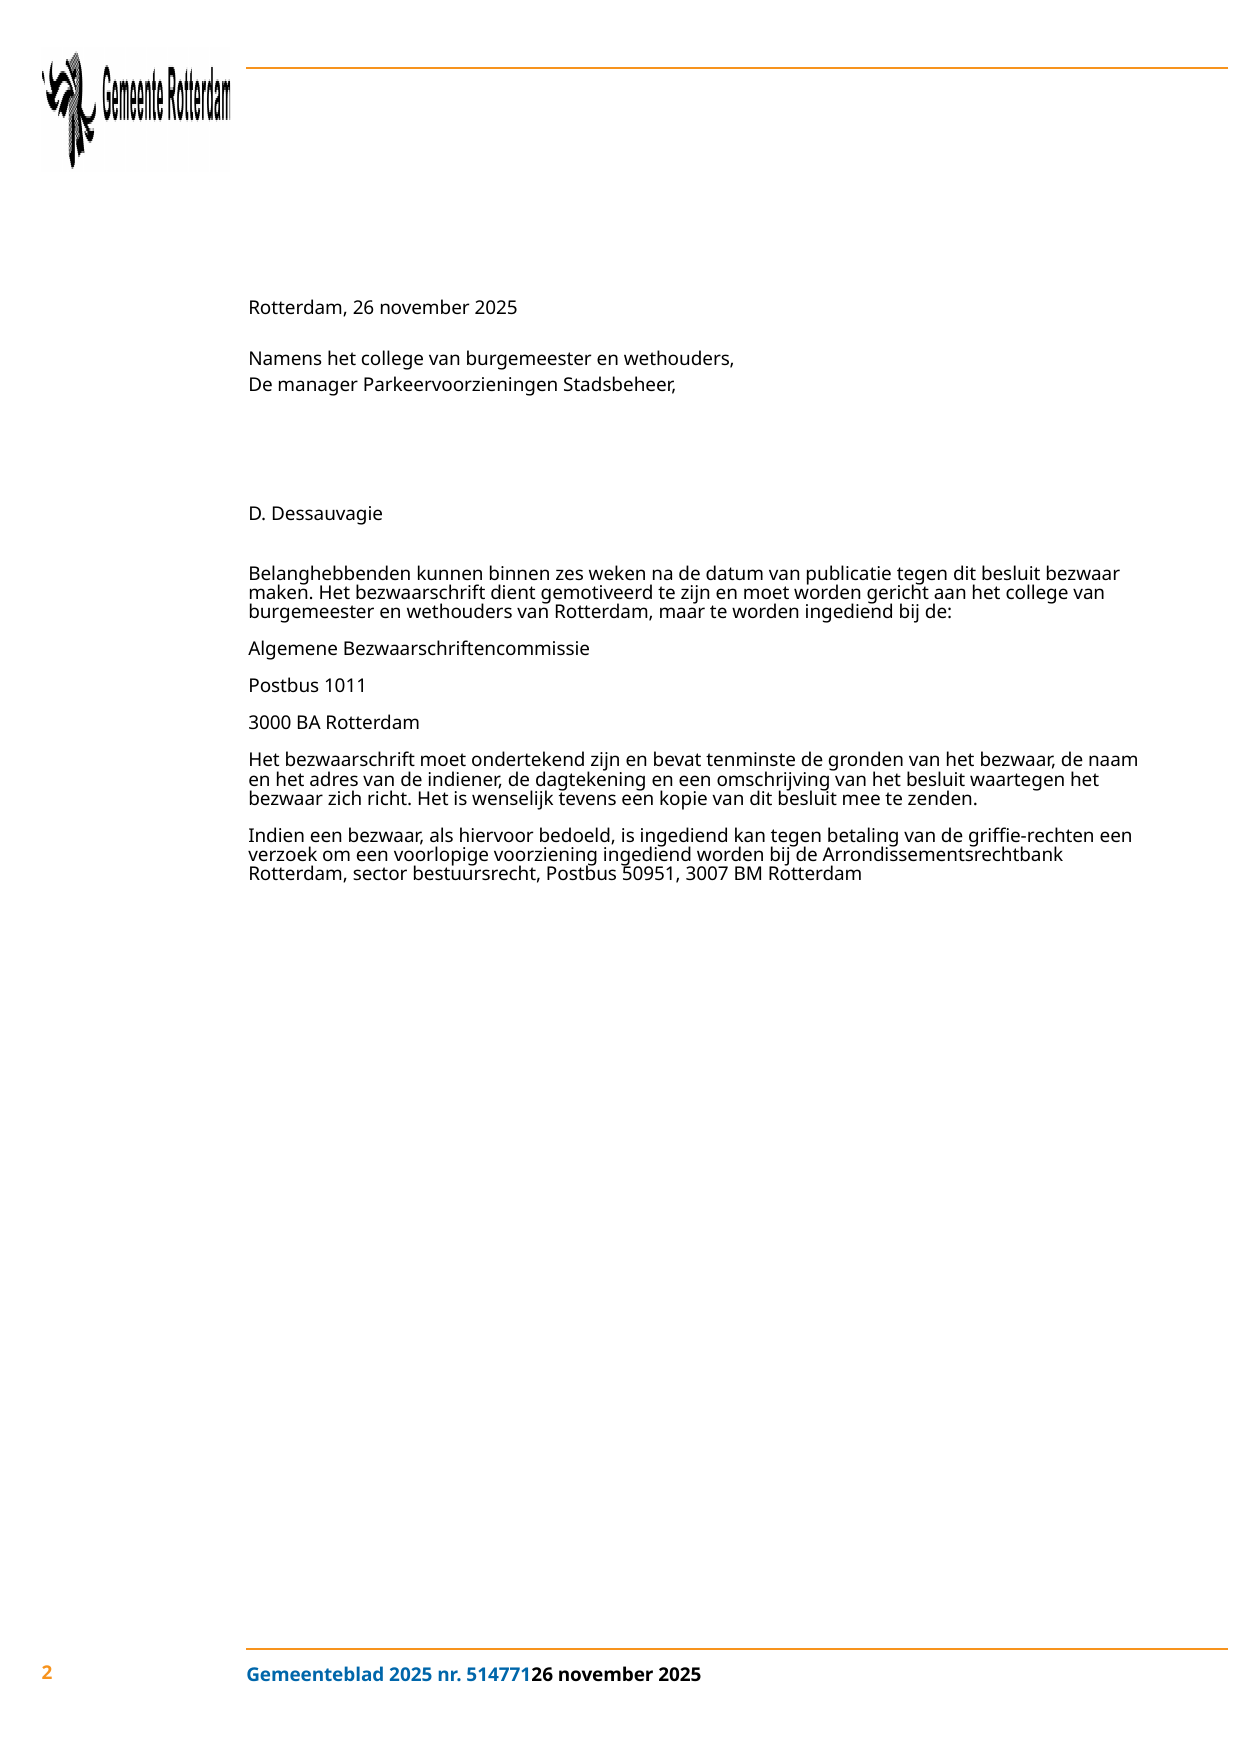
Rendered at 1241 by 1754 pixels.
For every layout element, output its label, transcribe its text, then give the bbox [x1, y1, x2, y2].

text Namens het college van burgemeester en wethouders, [248, 345, 1152, 371]
text Postbus 1011 [248, 677, 1152, 697]
text D. Dessauvagie [248, 500, 1152, 525]
text Indien een bezwaar, als hiervoor bedoeld, is ingediend kan tegen betaling van de griffie-rechten een verzoek om een voorlopige voorziening ingediend worden bij de Arrondissementsrechtbank Rotterdam, sector bestuursrecht, Postbus 50951, 3007 BM Rotterdam [248, 827, 1152, 884]
text Belanghebbenden kunnen binnen zes weken na de datum van publicatie tegen dit besluit bezwaar maken. Het bezwaarschrift dient gemotiveerd te zijn en moet worden gericht aan het college van burgemeester en wethouders van Rotterdam, maar te worden ingediend bij de: [248, 565, 1152, 623]
text Het bezwaarschrift moet ondertekend zijn en bevat tenminste de gronden van het bezwaar, de naam en het adres van de indiener, de dagtekening en een omschrijving van het besluit waartegen het bezwaar zich richt. Het is wenselijk tevens een kopie van dit besluit mee te zenden. [248, 751, 1152, 809]
text Algemene Bezwaarschriftencommissie [248, 640, 1152, 659]
text Rotterdam, 26 november 2025 [248, 294, 1152, 319]
text De manager Parkeervoorzieningen Stadsbeheer, [248, 371, 1152, 397]
picture [41, 47, 231, 172]
text 3000 BA Rotterdam [248, 714, 1152, 733]
